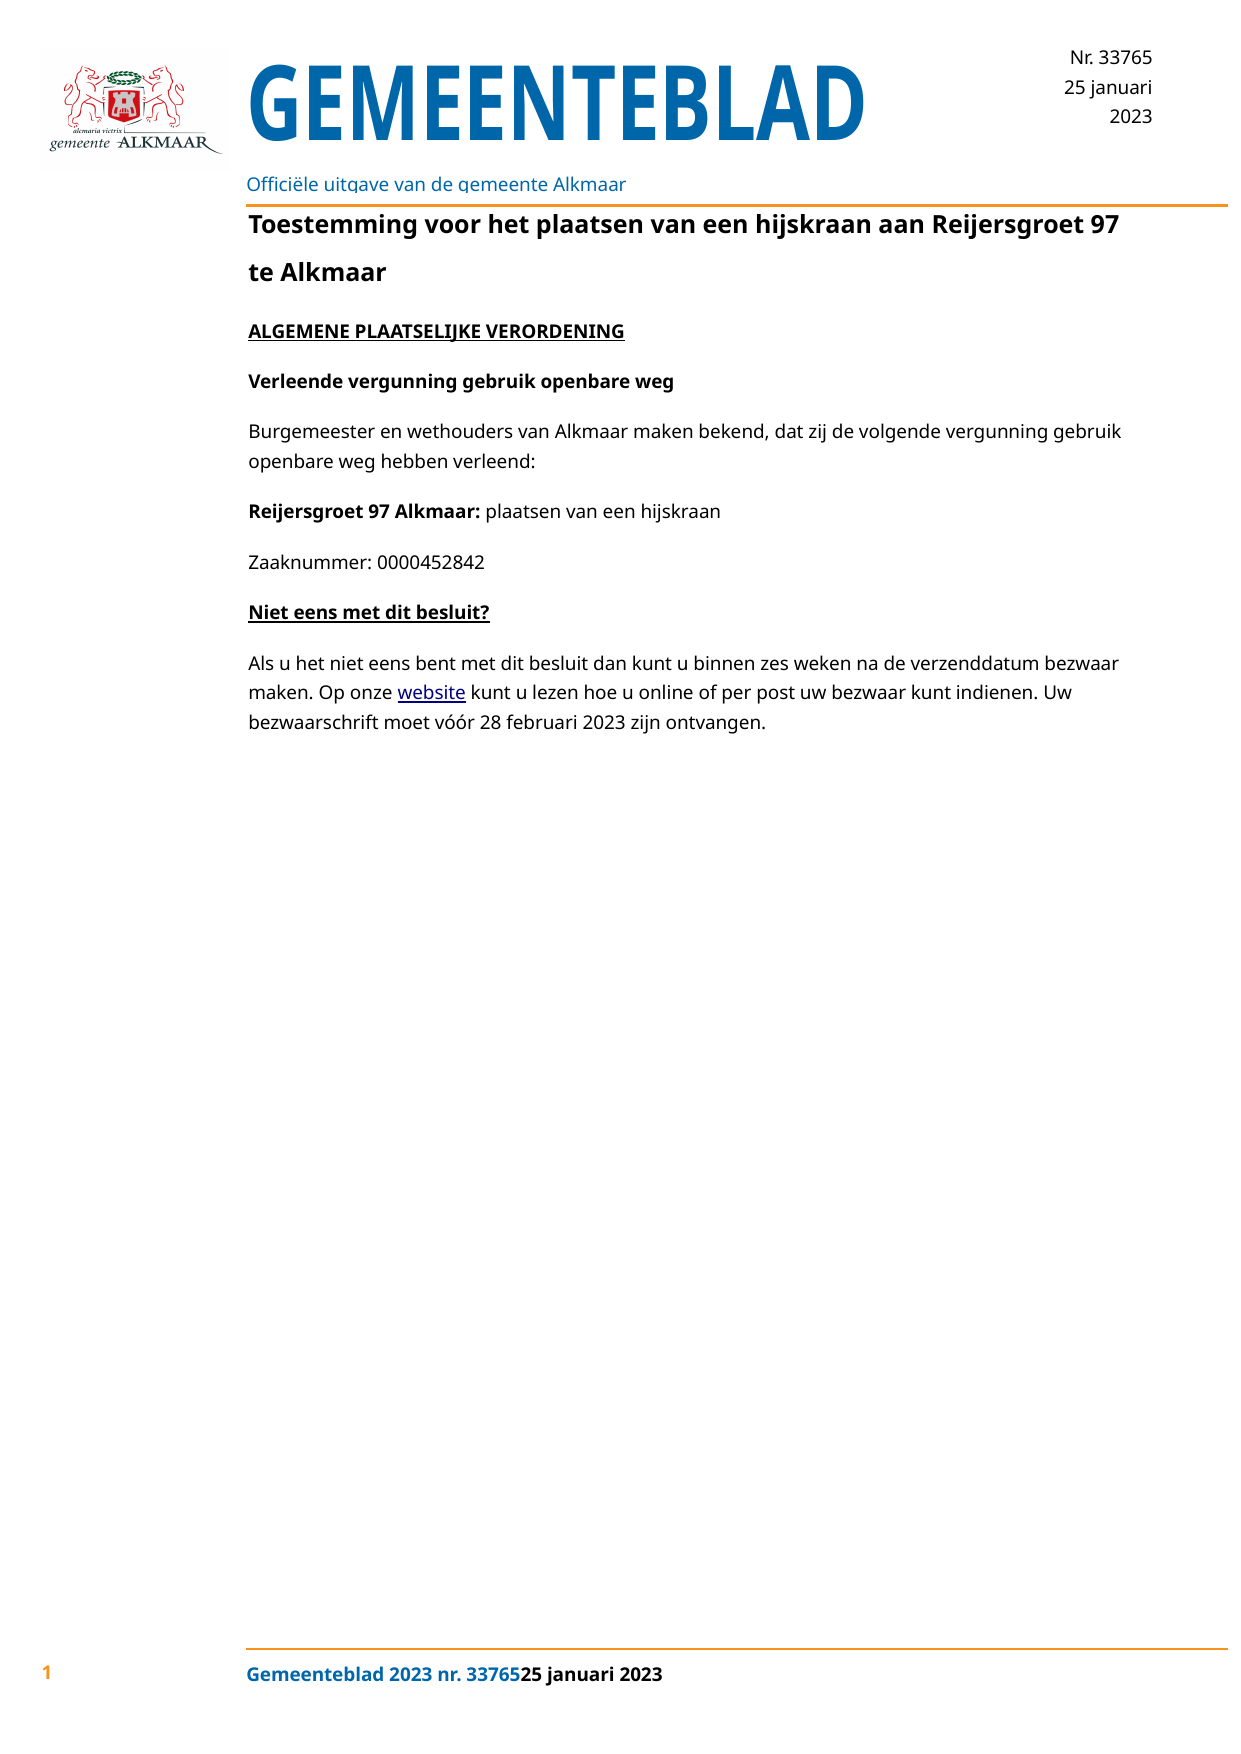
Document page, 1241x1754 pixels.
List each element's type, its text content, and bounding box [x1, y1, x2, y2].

text Verleende vergunning gebruik openbare weg [248, 368, 1152, 394]
text Reijersgroet 97 Alkmaar: plaatsen van een hijskraan [248, 499, 1152, 524]
text ALGEMENE PLAATSELIJKE VERORDENING [248, 318, 1152, 344]
text Toestemming voor het plaatsen van een hijskraan aan Reijersgroet 97 te Alkmaar [248, 207, 1152, 288]
text Niet eens met dit besluit? [248, 599, 1152, 625]
text Als u het niet eens bent met dit besluit dan kunt u binnen zes weken na de verzenddatum bezwaar maken. Op onze website kunt u lezen hoe u online of per post uw bezwaar kunt indienen. Uw bezwaarschrift moet vóór 28 februari 2023 zijn ontvangen. [248, 650, 1152, 735]
picture [41, 47, 231, 172]
text Zaaknummer: 0000452842 [248, 549, 1152, 575]
text Burgemeester en wethouders van Alkmaar maken bekend, dat zij de volgende vergunning gebruik openbare weg hebben verleend: [248, 419, 1152, 474]
